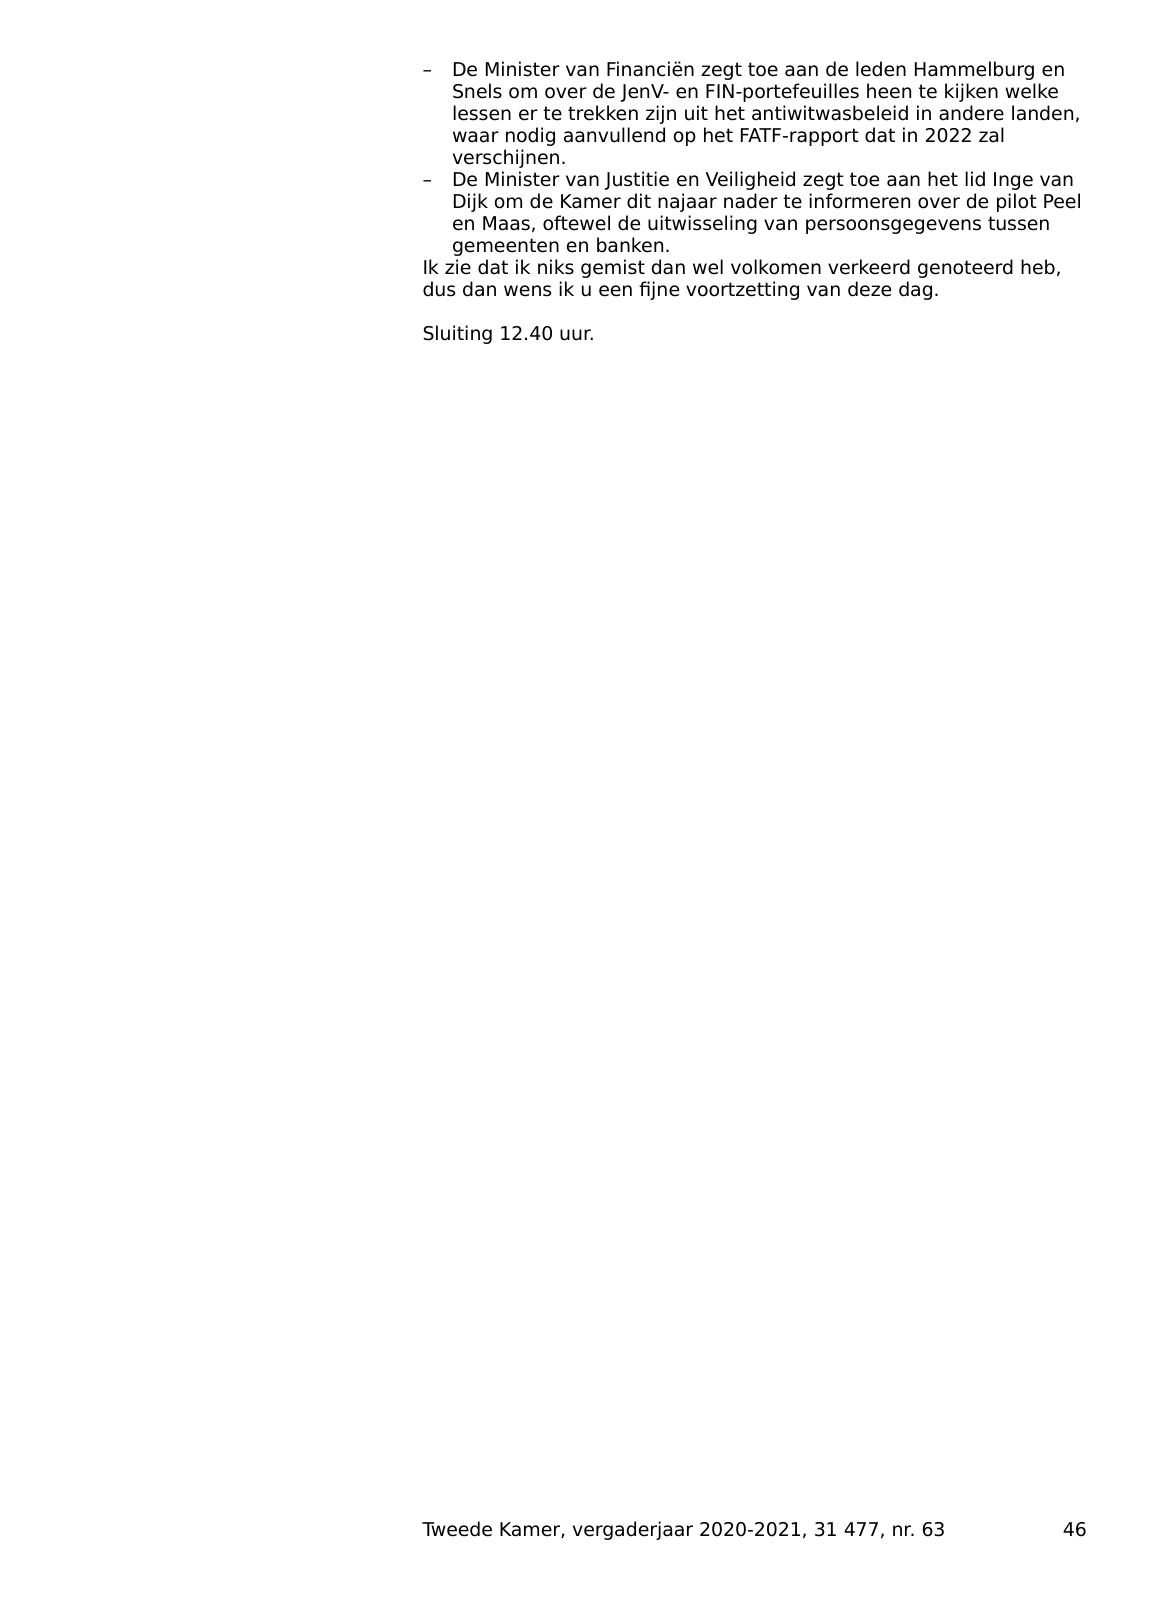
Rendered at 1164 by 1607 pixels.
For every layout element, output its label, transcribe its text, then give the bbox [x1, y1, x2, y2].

text Sluiting 12.40 uur. [422, 323, 1087, 345]
text Ik zie dat ik niks gemist dan wel volkomen verkeerd genoteerd heb, dus dan wens ik u een fijne voortzetting van deze dag. [422, 257, 1087, 301]
text – De Minister van Justitie en Veiligheid zegt toe aan het lid Inge van Dijk om de Kamer dit najaar nader te informeren over de pilot Peel en Maas, oftewel de uitwisseling van persoonsgegevens tussen gemeenten en banken. [422, 169, 1087, 257]
text – De Minister van Financiën zegt toe aan de leden Hammelburg en Snels om over de JenV- en FIN-portefeuilles heen te kijken welke lessen er te trekken zijn uit het antiwitwasbeleid in andere landen, waar nodig aanvullend op het FATF-rapport dat in 2022 zal verschijnen. [422, 59, 1087, 169]
